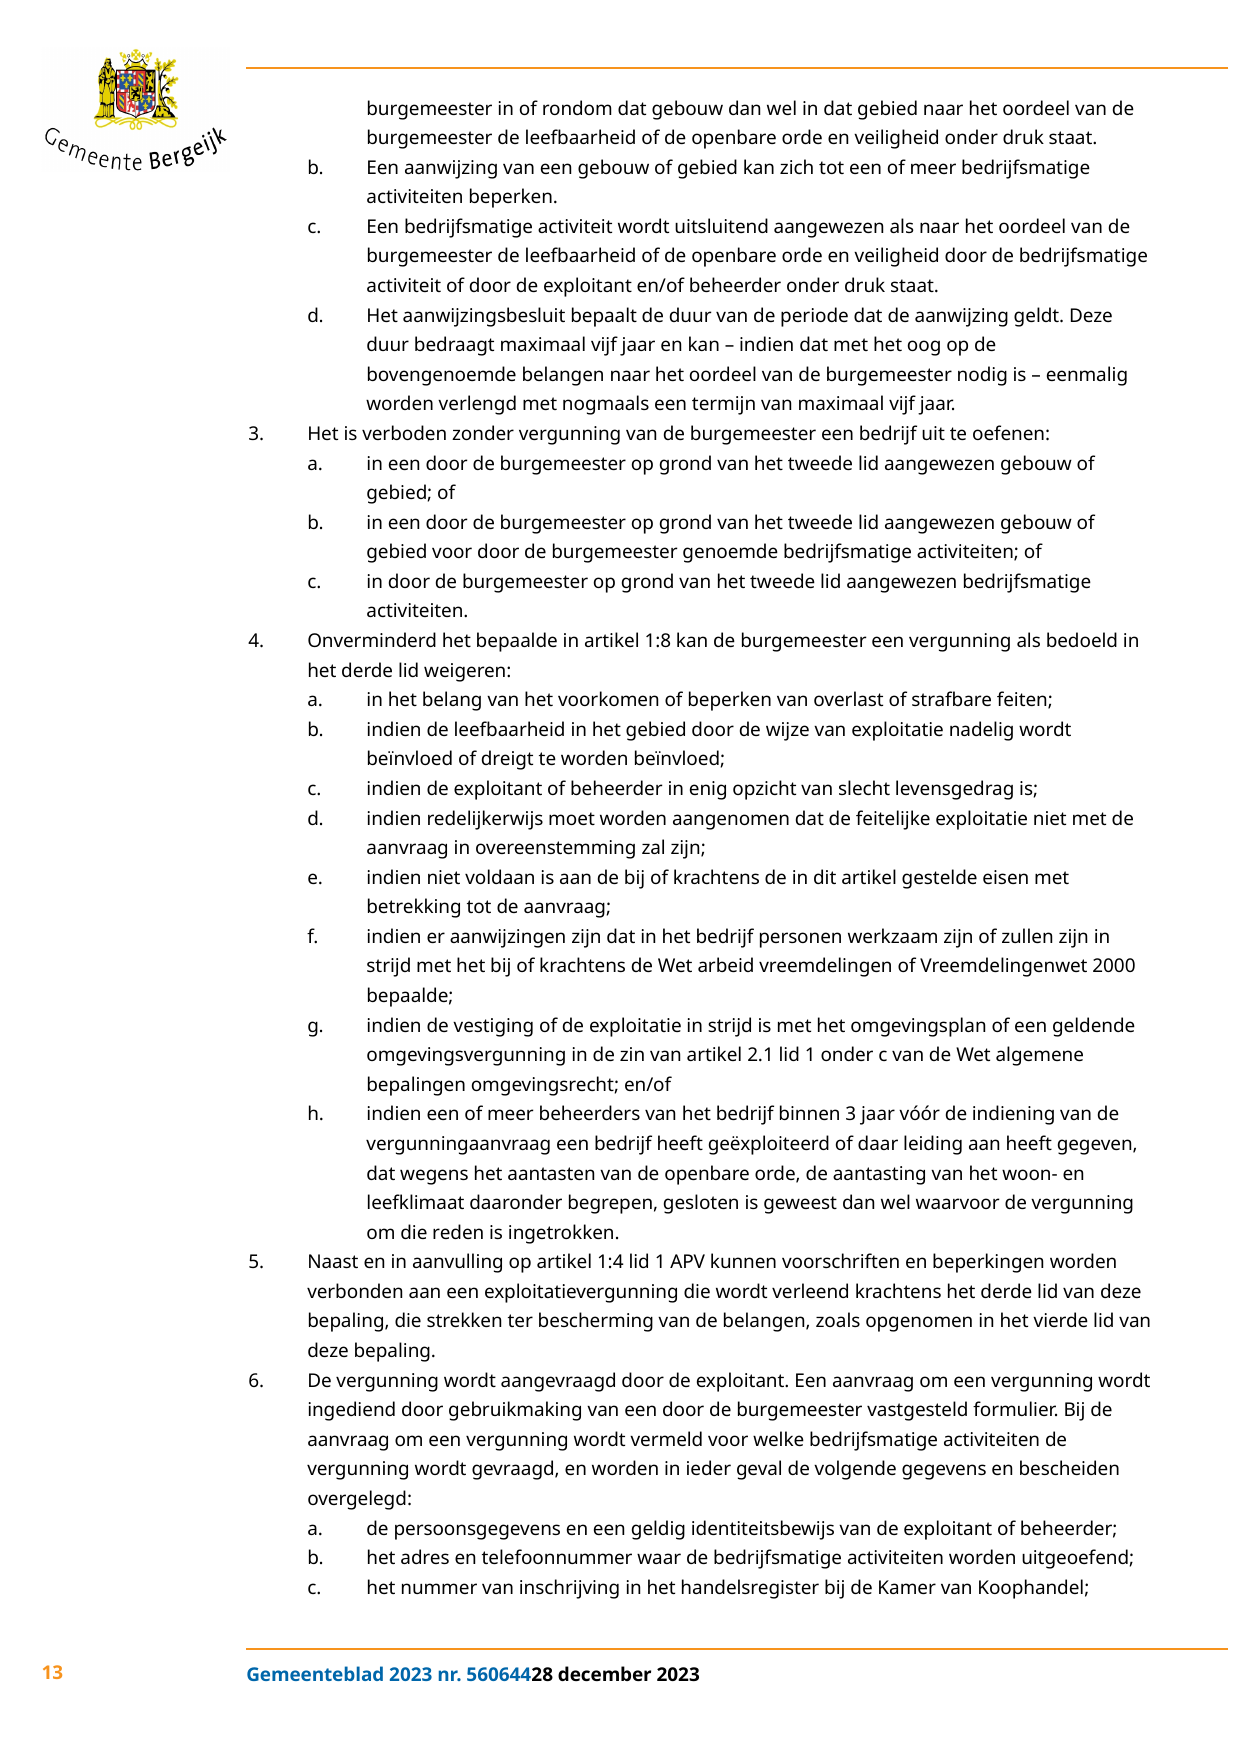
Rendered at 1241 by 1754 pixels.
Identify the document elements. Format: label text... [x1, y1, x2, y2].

list Het aanwijzingsbesluit bepaalt de duur van de periode dat de aanwijzing geldt. Deze duur bedraagt maximaal vijf jaar en kan – indien dat met het oog op de bovengenoemde belangen naar het oordeel van de burgemeester nodig is – eenmalig worden verlengd met nogmaals een termijn van maximaal vijf jaar. [307, 302, 1152, 416]
list Onverminderd het bepaalde in artikel 1:8 kan de burgemeester een vergunning als bedoeld in het derde lid weigeren: [248, 627, 1152, 683]
list indien niet voldaan is aan de bij of krachtens de in dit artikel gestelde eisen met betrekking tot de aanvraag; [307, 864, 1152, 919]
list indien een of meer beheerders van het bedrijf binnen 3 jaar vóór de indiening van de vergunningaanvraag een bedrijf heeft geëxploiteerd of daar leiding aan heeft gegeven, dat wegens het aantasten van de openbare orde, de aantasting van het woon- en leefklimaat daaronder begrepen, gesloten is geweest dan wel waarvoor de vergunning om die reden is ingetrokken. [307, 1101, 1152, 1245]
list Het is verboden zonder vergunning van de burgemeester een bedrijf uit te oefenen: [248, 420, 1152, 446]
list Een bedrijfsmatige activiteit wordt uitsluitend aangewezen als naar het oordeel van de burgemeester de leefbaarheid of de openbare orde en veiligheid door de bedrijfsmatige activiteit of door de exploitant en/of beheerder onder druk staat. [307, 213, 1152, 298]
list in een door de burgemeester op grond van het tweede lid aangewezen gebouw of gebied; of [307, 450, 1152, 505]
list Naast en in aanvulling op artikel 1:4 lid 1 APV kunnen voorschriften en beperkingen worden verbonden aan een exploitatievergunning die wordt verleend krachtens het derde lid van deze bepaling, die strekken ter bescherming van de belangen, zoals opgenomen in het vierde lid van deze bepaling. [248, 1248, 1152, 1363]
list indien de vestiging of de exploitatie in strijd is met het omgevingsplan of een geldende omgevingsvergunning in de zin van artikel 2.1 lid 1 onder c van de Wet algemene bepalingen omgevingsrecht; en/of [307, 1012, 1152, 1097]
list in het belang van het voorkomen of beperken van overlast of strafbare feiten; [307, 686, 1152, 712]
list indien de leefbaarheid in het gebied door de wijze van exploitatie nadelig wordt beïnvloed of dreigt te worden beïnvloed; [307, 716, 1152, 771]
list Een aanwijzing van een gebouw of gebied kan zich tot een of meer bedrijfsmatige activiteiten beperken. [307, 154, 1152, 209]
list het nummer van inschrijving in het handelsregister bij de Kamer van Koophandel; [307, 1574, 1152, 1600]
list indien de exploitant of beheerder in enig opzicht van slecht levensgedrag is; [307, 775, 1152, 801]
list de persoonsgegevens en een geldig identiteitsbewijs van de exploitant of beheerder; [307, 1515, 1152, 1541]
list indien redelijkerwijs moet worden aangenomen dat de feitelijke exploitatie niet met de aanvraag in overeenstemming zal zijn; [307, 805, 1152, 860]
list in door de burgemeester op grond van het tweede lid aangewezen bedrijfsmatige activiteiten. [307, 568, 1152, 623]
list het adres en telefoonnummer waar de bedrijfsmatige activiteiten worden uitgeoefend; [307, 1544, 1152, 1570]
list De vergunning wordt aangevraagd door de exploitant. Een aanvraag om een vergunning wordt ingediend door gebruikmaking van een door de burgemeester vastgesteld formulier. Bij de aanvraag om een vergunning wordt vermeld voor welke bedrijfsmatige activiteiten de vergunning wordt gevraagd, en worden in ieder geval de volgende gegevens en bescheiden overgelegd: [248, 1367, 1152, 1511]
list indien er aanwijzingen zijn dat in het bedrijf personen werkzaam zijn of zullen zijn in strijd met het bij of krachtens de Wet arbeid vreemdelingen of Vreemdelingenwet 2000 bepaalde; [307, 923, 1152, 1008]
list in een door de burgemeester op grond van het tweede lid aangewezen gebouw of gebied voor door de burgemeester genoemde bedrijfsmatige activiteiten; of [307, 509, 1152, 564]
list burgemeester in of rondom dat gebouw dan wel in dat gebied naar het oordeel van de burgemeester de leefbaarheid of de openbare orde en veiligheid onder druk staat. [307, 95, 1152, 150]
picture [41, 47, 231, 172]
